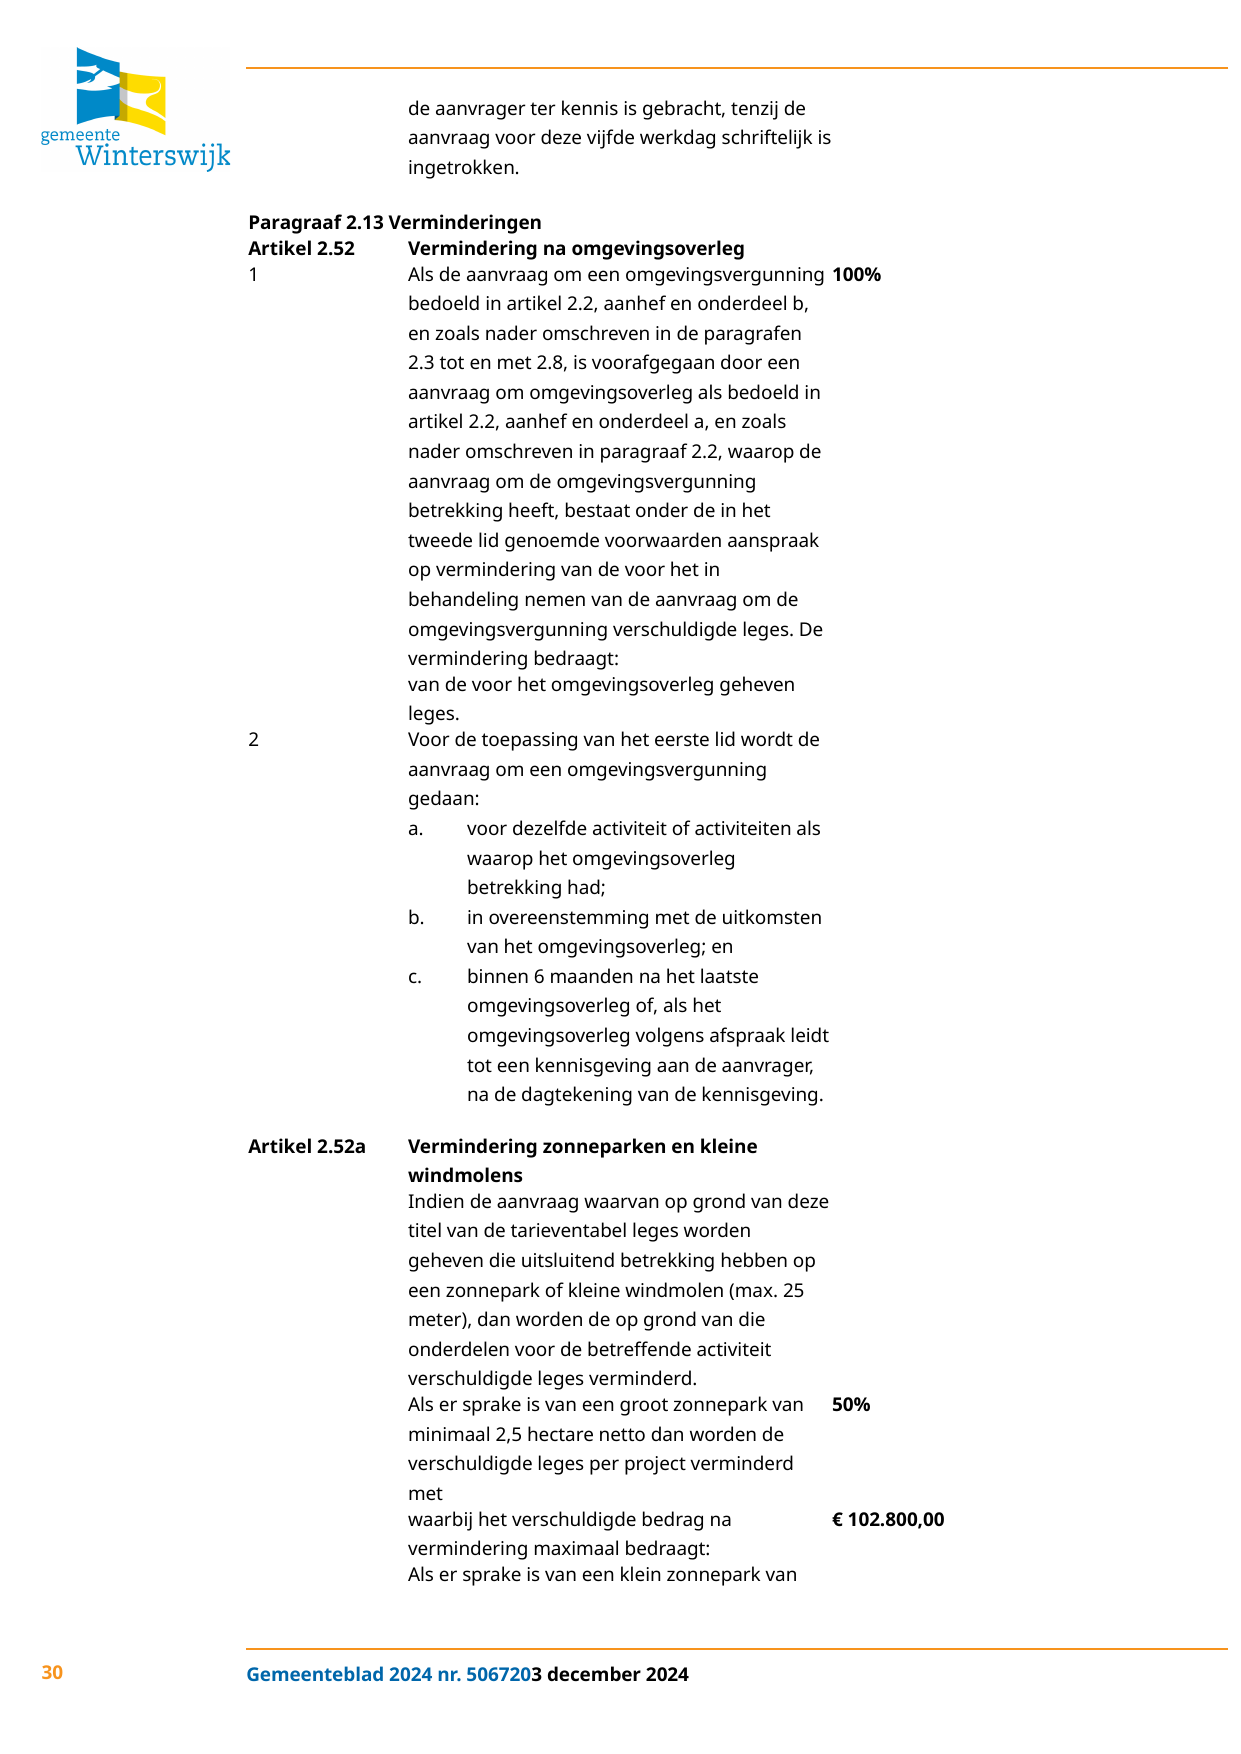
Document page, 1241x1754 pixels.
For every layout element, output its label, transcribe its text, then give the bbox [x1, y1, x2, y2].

table_cell [248, 1391, 408, 1506]
table_cell [248, 1561, 408, 1587]
table_cell 1 [248, 261, 408, 671]
table_cell [248, 1188, 408, 1391]
table_cell Artikel 2.52a [248, 1133, 408, 1188]
table_cell [832, 1188, 1152, 1391]
table_cell Artikel 2.52 [248, 235, 408, 261]
table_cell [408, 1107, 832, 1133]
table_cell van de voor het omgevingsoverleg geheven leges. [408, 671, 832, 726]
table_cell 100% [832, 261, 1152, 671]
table_cell Indien de aanvraag waarvan op grond van deze titel van de tarieventabel leges worden geheven die uitsluitend betrekking hebben op een zonnepark of kleine windmolen (max. 25 meter), dan worden de op grond van die onderdelen voor de betreffende activiteit verschuldigde leges verminderd. [408, 1188, 832, 1391]
table_cell Als de aanvraag om een omgevingsvergunning bedoeld in artikel 2.2, aanhef en onderdeel b, en zoals nader omschreven in de paragrafen 2.3 tot en met 2.8, is voorafgegaan door een aanvraag om omgevingsoverleg als bedoeld in artikel 2.2, aanhef en onderdeel a, en zoals nader omschreven in paragraaf 2.2, waarop de aanvraag om de omgevingsvergunning betrekking heeft, bestaat onder de in het tweede lid genoemde voorwaarden aanspraak op vermindering van de voor het in behandeling nemen van de aanvraag om de omgevingsvergunning verschuldigde leges. De vermindering bedraagt: [408, 261, 832, 671]
table_cell [832, 95, 1152, 180]
table_cell Als er sprake is van een klein zonnepark van [408, 1561, 832, 1587]
table_cell [832, 1133, 1152, 1188]
table_cell [832, 671, 1152, 726]
table_cell Vermindering na omgevingsoverleg [408, 235, 832, 261]
table_cell [832, 726, 1152, 1107]
table_cell [248, 1107, 408, 1133]
picture [225, 153, 231, 162]
table_cell [832, 235, 1152, 261]
table_cell [832, 1561, 1152, 1587]
table_cell [248, 95, 408, 180]
table_cell waarbij het verschuldigde bedrag na vermindering maximaal bedraagt: [408, 1506, 832, 1561]
table_cell € 102.800,00 [832, 1506, 1152, 1561]
table_cell Voor de toepassing van het eerste lid wordt de aanvraag om een omgevingsvergunning gedaan: voor dezelfde activiteit of activiteiten als waarop het omgevingsoverleg betrekking had; in overeenstemming met de uitkomsten van het omgevingsoverleg; en binnen 6 maanden na het laatste omgevingsoverleg of, als het omgevingsoverleg volgens afspraak leidt tot een kennisgeving aan de aanvrager, na de dagtekening van de kennisgeving. [408, 726, 832, 1107]
table_cell Als er sprake is van een groot zonnepark van minimaal 2,5 hectare netto dan worden de verschuldigde leges per project verminderd met [408, 1391, 832, 1506]
table_cell Paragraaf 2.13 Verminderingen [248, 180, 1152, 235]
table_cell [248, 671, 408, 726]
table_cell Vermindering zonneparken en kleine windmolens [408, 1133, 832, 1188]
table_cell 50% [832, 1391, 1152, 1506]
table_cell [832, 1107, 1152, 1133]
table_cell de aanvrager ter kennis is gebracht, tenzij de aanvraag voor deze vijfde werkdag schriftelijk is ingetrokken. [408, 95, 832, 180]
table_cell 2 [248, 726, 408, 1107]
table_cell [248, 1506, 408, 1561]
picture [41, 47, 231, 172]
